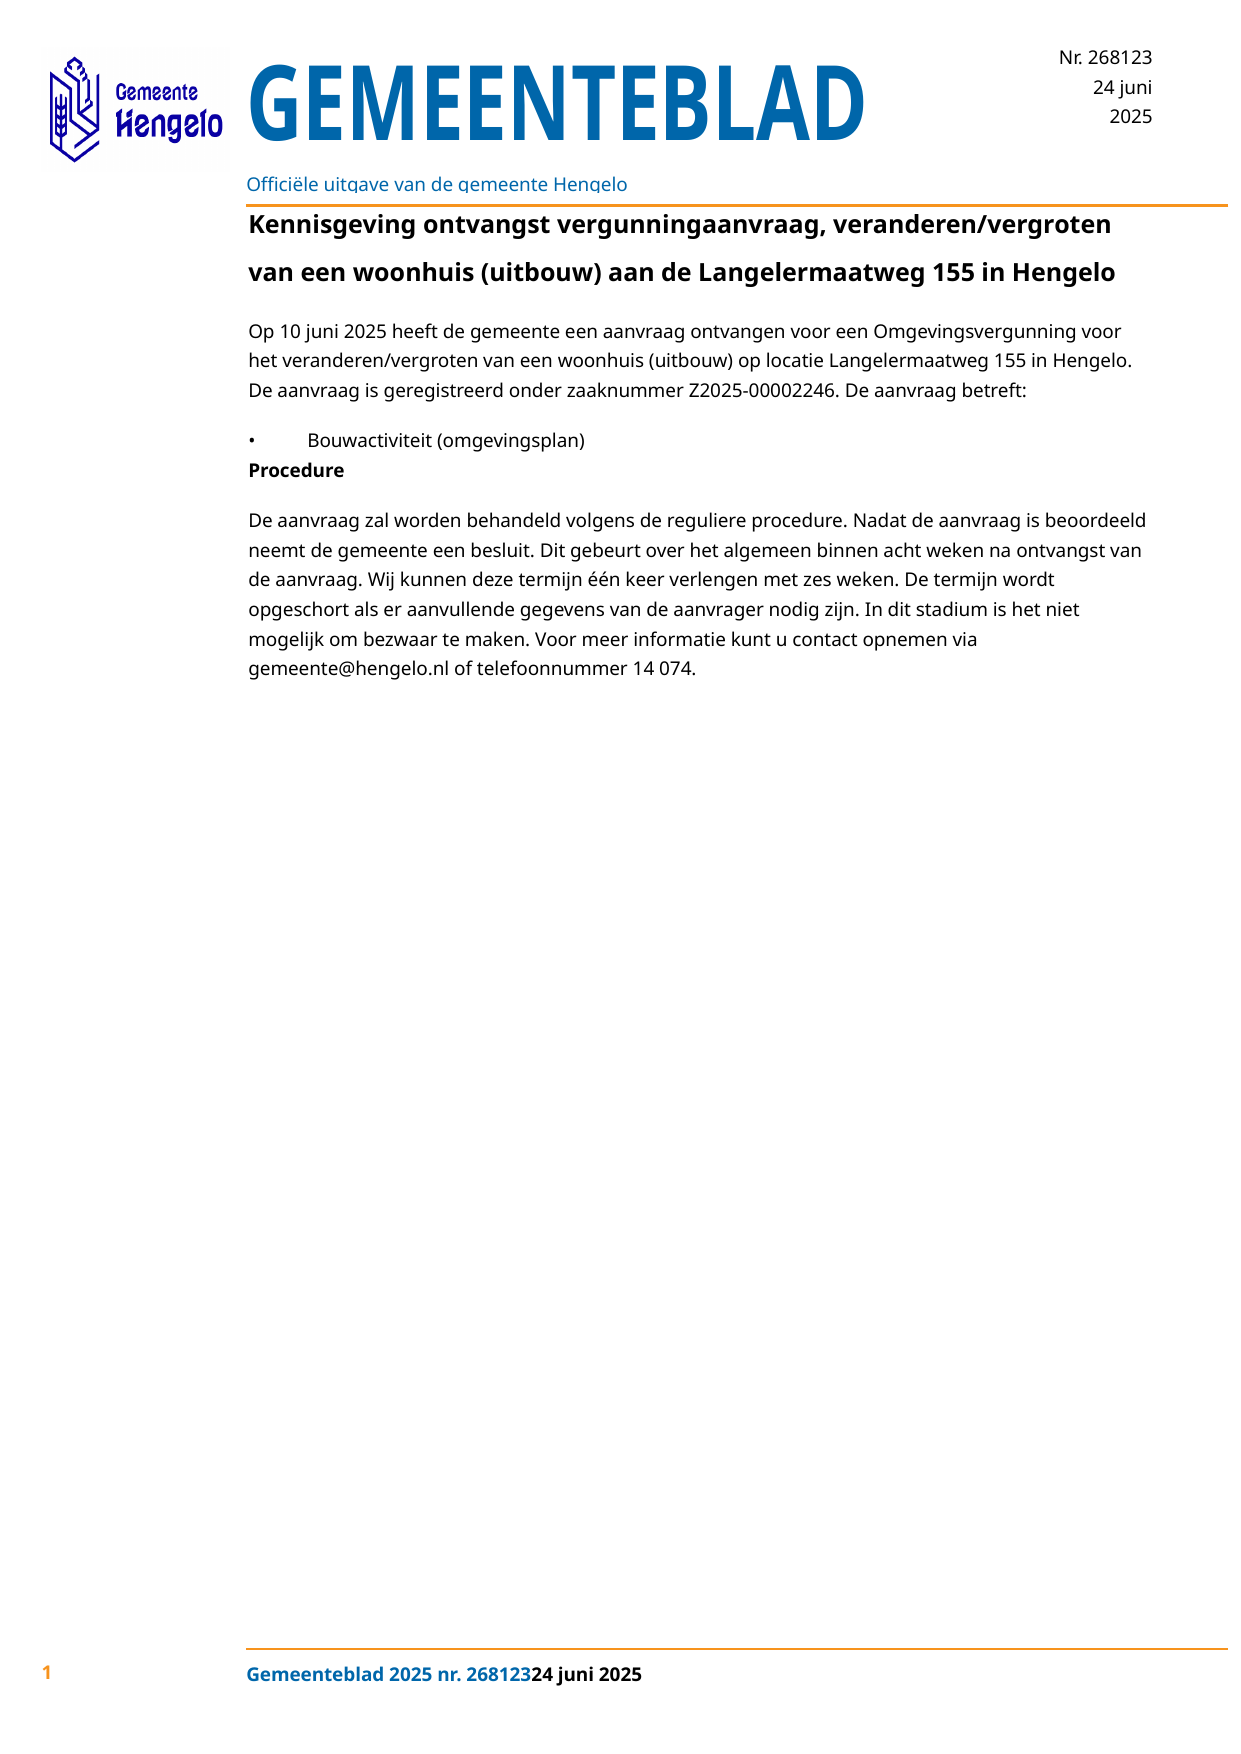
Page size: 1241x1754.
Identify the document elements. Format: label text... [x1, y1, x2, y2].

text De aanvraag zal worden behandeld volgens de reguliere procedure. Nadat de aanvraag is beoordeeld neemt de gemeente een besluit. Dit gebeurt over het algemeen binnen acht weken na ontvangst van de aanvraag. Wij kunnen deze termijn één keer verlengen met zes weken. De termijn wordt opgeschort als er aanvullende gegevens van de aanvrager nodig zijn. In dit stadium is het niet mogelijk om bezwaar te maken. Voor meer informatie kunt u contact opnemen via gemeente@hengelo.nl of telefoonnummer 14 074. [248, 507, 1152, 681]
picture [41, 47, 231, 172]
text Procedure [248, 457, 1152, 483]
list Bouwactiviteit (omgevingsplan) [248, 427, 1152, 453]
text Kennisgeving ontvangst vergunningaanvraag, veranderen/vergroten van een woonhuis (uitbouw) aan de Langelermaatweg 155 in Hengelo [248, 207, 1152, 288]
text Op 10 juni 2025 heeft de gemeente een aanvraag ontvangen voor een Omgevingsvergunning voor het veranderen/vergroten van een woonhuis (uitbouw) op locatie Langelermaatweg 155 in Hengelo. De aanvraag is geregistreerd onder zaaknummer Z2025-00002246. De aanvraag betreft: [248, 318, 1152, 403]
